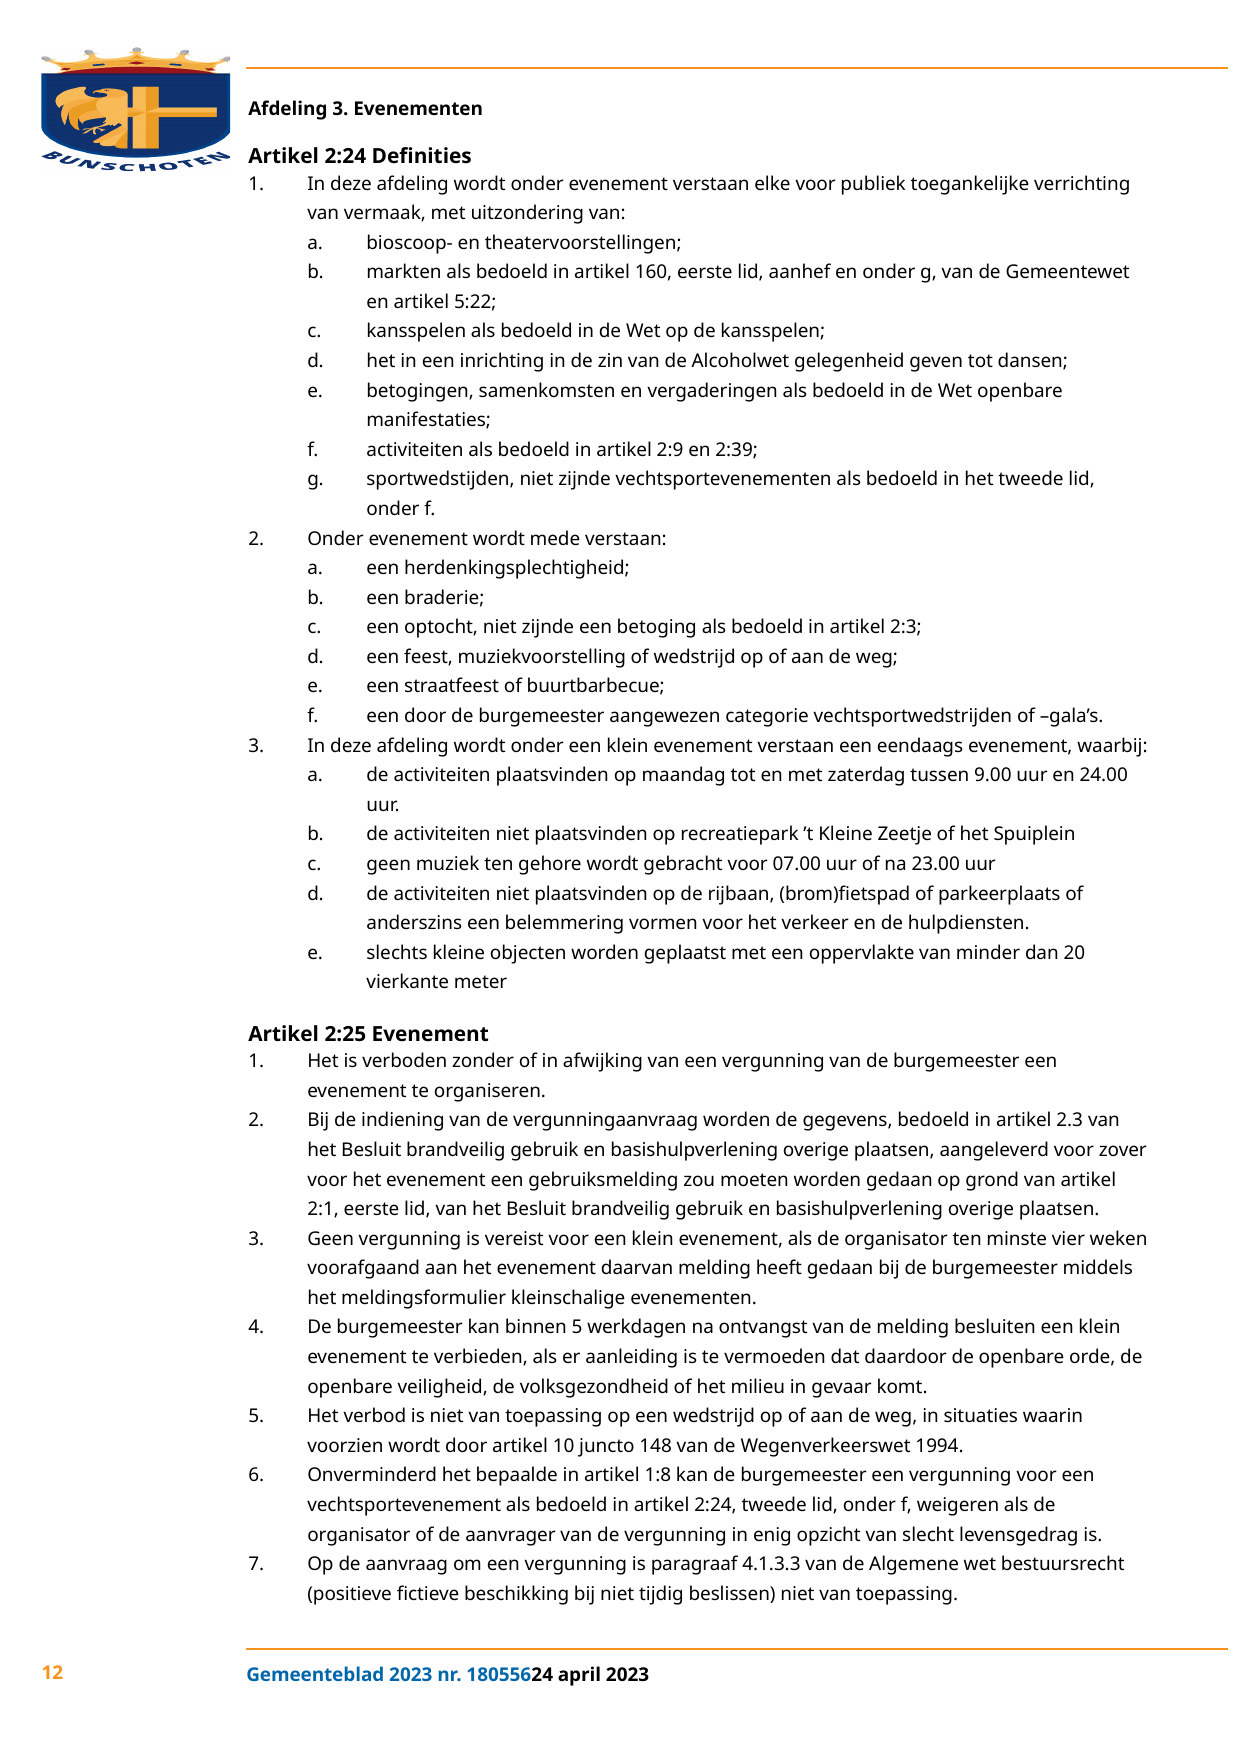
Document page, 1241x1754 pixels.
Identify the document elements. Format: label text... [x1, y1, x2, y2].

list een door de burgemeester aangewezen categorie vechtsportwedstrijden of –gala’s. [307, 702, 1152, 728]
list de activiteiten niet plaatsvinden op de rijbaan, (brom)fietspad of parkeerplaats of anderszins een belemmering vormen voor het verkeer en de hulpdiensten. [307, 880, 1152, 935]
list het in een inrichting in de zin van de Alcoholwet gelegenheid geven tot dansen; [307, 347, 1152, 373]
list slechts kleine objecten worden geplaatst met een oppervlakte van minder dan 20 vierkante meter [307, 939, 1152, 994]
list betogingen, samenkomsten en vergaderingen als bedoeld in de Wet openbare manifestaties; [307, 377, 1152, 432]
list kansspelen als bedoeld in de Wet op de kansspelen; [307, 318, 1152, 343]
list markten als bedoeld in artikel 160, eerste lid, aanhef en onder g, van de Gemeentewet en artikel 5:22; [307, 258, 1152, 314]
list Bij de indiening van de vergunningaanvraag worden de gegevens, bedoeld in artikel 2.3 van het Besluit brandveilig gebruik en basishulpverlening overige plaatsen, aangeleverd voor zover voor het evenement een gebruiksmelding zou moeten worden gedaan op grond van artikel 2:1, eerste lid, van het Besluit brandveilig gebruik en basishulpverlening overige plaatsen. [248, 1107, 1152, 1221]
list Onverminderd het bepaalde in artikel 1:8 kan de burgemeester een vergunning voor een vechtsportevenement als bedoeld in artikel 2:24, tweede lid, onder f, weigeren als de organisator of de aanvrager van de vergunning in enig opzicht van slecht levensgedrag is. [248, 1462, 1152, 1546]
text Artikel 2:24 Definities [248, 141, 1152, 170]
list een feest, muziekvoorstelling of wedstrijd op of aan de weg; [307, 643, 1152, 669]
list geen muziek ten gehore wordt gebracht voor 07.00 uur of na 23.00 uur [307, 850, 1152, 876]
list bioscoop- en theatervoorstellingen; [307, 229, 1152, 255]
picture [41, 47, 231, 172]
list de activiteiten niet plaatsvinden op recreatiepark ’t Kleine Zeetje of het Spuiplein [307, 821, 1152, 846]
list een optocht, niet zijnde een betoging als bedoeld in artikel 2:3; [307, 613, 1152, 639]
list De burgemeester kan binnen 5 werkdagen na ontvangst van de melding besluiten een klein evenement te verbieden, als er aanleiding is te vermoeden dat daardoor de openbare orde, de openbare veiligheid, de volksgezondheid of het milieu in gevaar komt. [248, 1314, 1152, 1398]
list Het is verboden zonder of in afwijking van een vergunning van de burgemeester een evenement te organiseren. [248, 1047, 1152, 1103]
list activiteiten als bedoeld in artikel 2:9 en 2:39; [307, 436, 1152, 462]
text Afdeling 3. Evenementen [248, 95, 1152, 121]
list In deze afdeling wordt onder evenement verstaan elke voor publiek toegankelijke verrichting van vermaak, met uitzondering van: [248, 170, 1152, 225]
list sportwedstijden, niet zijnde vechtsportevenementen als bedoeld in het tweede lid, onder f. [307, 466, 1152, 521]
list Het verbod is niet van toepassing op een wedstrijd op of aan de weg, in situaties waarin voorzien wordt door artikel 10 juncto 148 van de Wegenverkeerswet 1994. [248, 1402, 1152, 1458]
list de activiteiten plaatsvinden op maandag tot en met zaterdag tussen 9.00 uur en 24.00 uur. [307, 761, 1152, 817]
list Op de aanvraag om een vergunning is paragraaf 4.1.3.3 van de Algemene wet bestuursrecht (positieve fictieve beschikking bij niet tijdig beslissen) niet van toepassing. [248, 1550, 1152, 1606]
list een herdenkingsplechtigheid; [307, 554, 1152, 580]
list een braderie; [307, 584, 1152, 610]
list een straatfeest of buurtbarbecue; [307, 673, 1152, 698]
text Artikel 2:25 Evenement [248, 1019, 1152, 1047]
list Geen vergunning is vereist voor een klein evenement, als de organisator ten minste vier weken voorafgaand aan het evenement daarvan melding heeft gedaan bij de burgemeester middels het meldingsformulier kleinschalige evenementen. [248, 1225, 1152, 1310]
list In deze afdeling wordt onder een klein evenement verstaan een eendaags evenement, waarbij: [248, 732, 1152, 758]
list Onder evenement wordt mede verstaan: [248, 525, 1152, 551]
